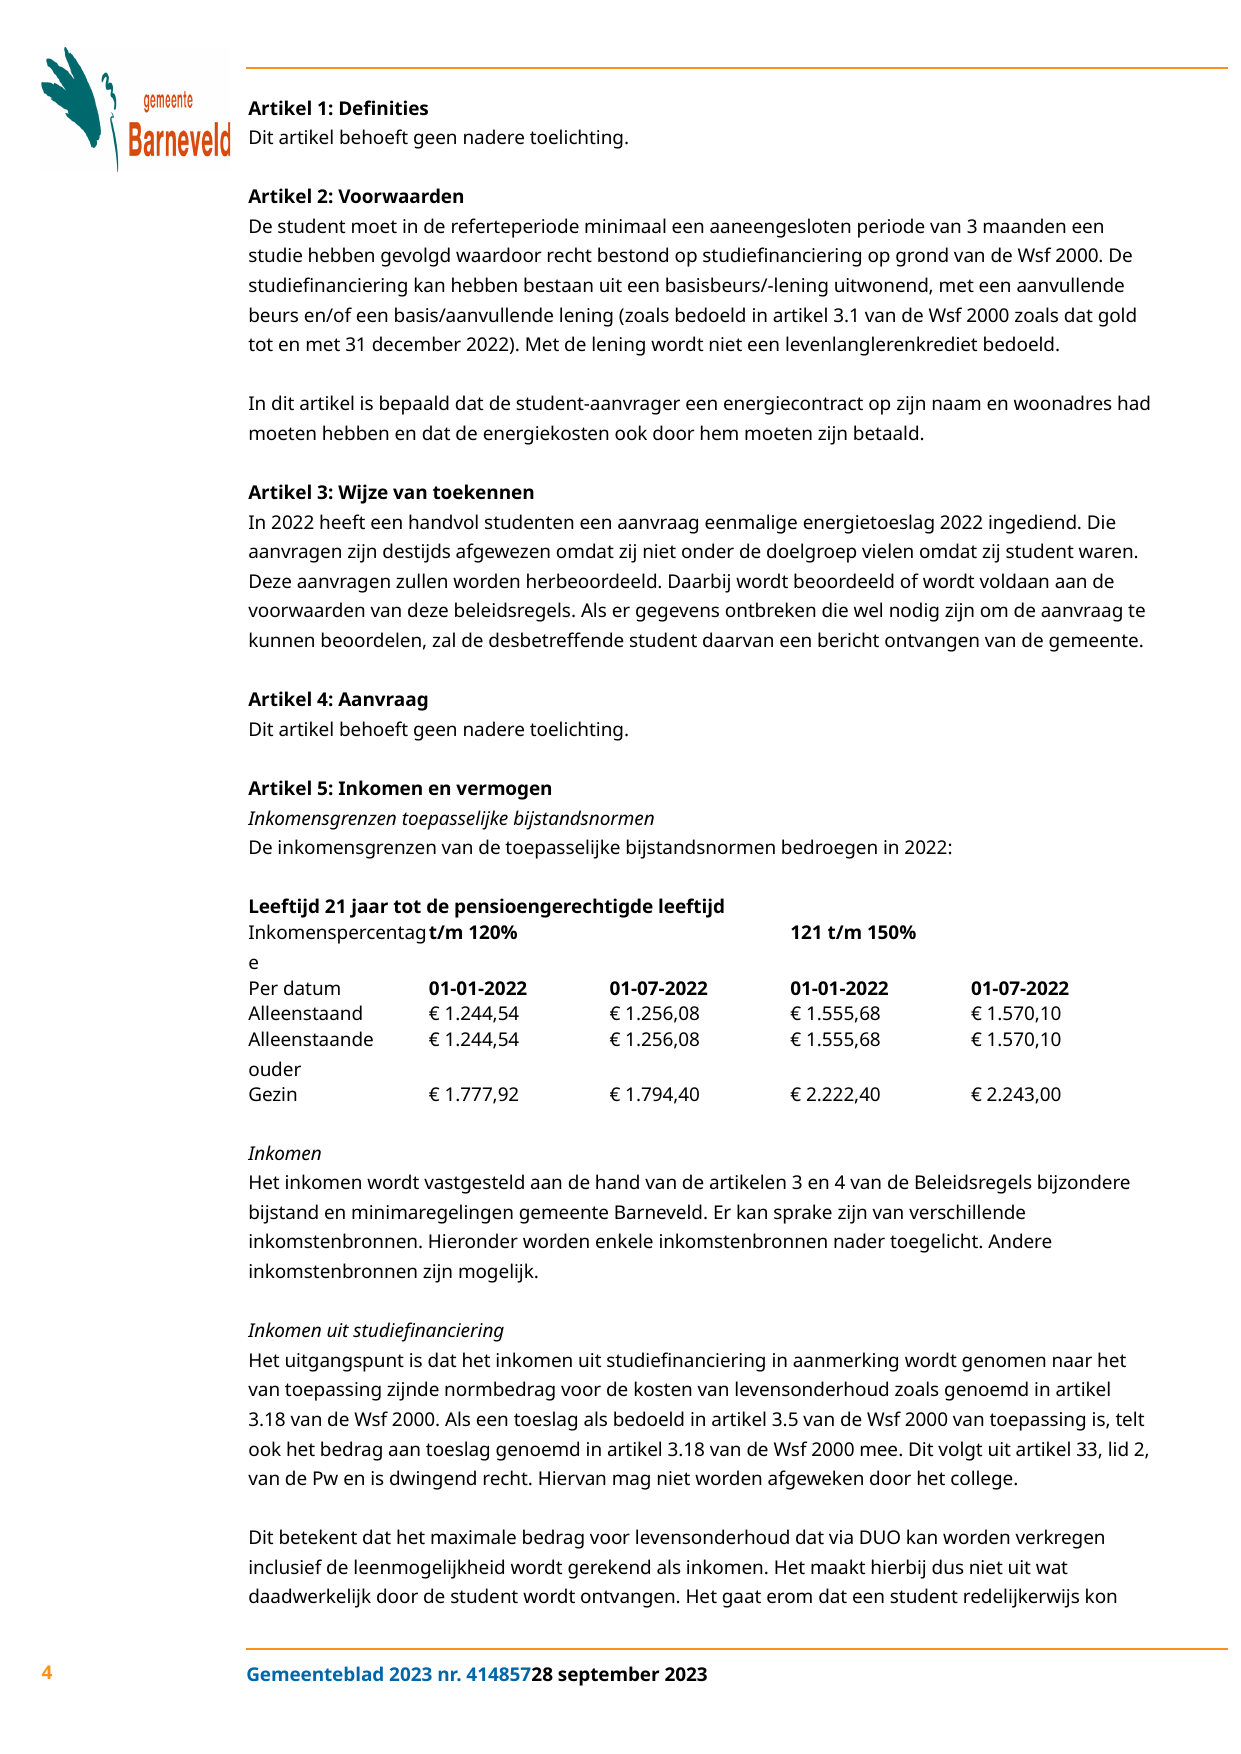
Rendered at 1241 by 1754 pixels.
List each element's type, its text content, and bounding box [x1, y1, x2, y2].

table_cell 01-01-2022 [429, 975, 609, 1000]
table_cell € 1.570,10 [971, 1000, 1152, 1026]
text Artikel 4: Aanvraag [248, 686, 1152, 712]
text Artikel 5: Inkomen en vermogen [248, 775, 1152, 801]
text Artikel 1: Definities [248, 95, 1152, 121]
table_cell € 1.256,08 [609, 1026, 790, 1081]
table_cell Alleenstaande ouder [248, 1026, 429, 1081]
table_cell Inkomenspercentage [248, 919, 429, 975]
text In dit artikel is bepaald dat de student-aanvrager een energiecontract op zijn naam en woonadres had moeten hebben en dat de energiekosten ook door hem moeten zijn betaald. [248, 391, 1152, 446]
text In 2022 heeft een handvol studenten een aanvraag eenmalige energietoeslag 2022 ingediend. Die aanvragen zijn destijds afgewezen omdat zij niet onder de doelgroep vielen omdat zij student waren. Deze aanvragen zullen worden herbeoordeeld. Daarbij wordt beoordeeld of wordt voldaan aan de voorwaarden van deze beleidsregels. Als er gegevens ontbreken die wel nodig zijn om de aanvraag te kunnen beoordelen, zal de desbetreffende student daarvan een bericht ontvangen van de gemeente. [248, 509, 1152, 653]
table_cell € 1.555,68 [790, 1026, 971, 1081]
table_cell € 1.244,54 [429, 1026, 609, 1081]
table_cell € 1.794,40 [609, 1081, 790, 1107]
table_cell 01-01-2022 [790, 975, 971, 1000]
table_cell Alleenstaand [248, 1000, 429, 1026]
table_header Leeftijd 21 jaar tot de pensioengerechtigde leeftijd [248, 894, 1152, 919]
table_cell 121 t/m 150% [790, 919, 1152, 975]
text Artikel 3: Wijze van toekennen [248, 479, 1152, 505]
text Dit betekent dat het maximale bedrag voor levensonderhoud dat via DUO kan worden verkregen inclusief de leenmogelijkheid wordt gerekend als inkomen. Het maakt hierbij dus niet uit wat daadwerkelijk door de student wordt ontvangen. Het gaat erom dat een student redelijkerwijs kon [248, 1524, 1152, 1609]
table_cell t/m 120% [429, 919, 790, 975]
text De inkomensgrenzen van de toepasselijke bijstandsnormen bedroegen in 2022: [248, 834, 1152, 860]
text Inkomen uit studiefinanciering [248, 1317, 1152, 1343]
text Het uitgangspunt is dat het inkomen uit studiefinanciering in aanmerking wordt genomen naar het van toepassing zijnde normbedrag voor de kosten van levensonderhoud zoals genoemd in artikel 3.18 van de Wsf 2000. Als een toeslag als bedoeld in artikel 3.5 van de Wsf 2000 van toepassing is, telt ook het bedrag aan toeslag genoemd in artikel 3.18 van de Wsf 2000 mee. Dit volgt uit artikel 33, lid 2, van de Pw en is dwingend recht. Hiervan mag niet worden afgeweken door het college. [248, 1347, 1152, 1491]
table_cell 01-07-2022 [971, 975, 1152, 1000]
picture [41, 47, 231, 172]
table_cell € 1.570,10 [971, 1026, 1152, 1081]
table_cell Per datum [248, 975, 429, 1000]
text De student moet in de referteperiode minimaal een aaneengesloten periode van 3 maanden een studie hebben gevolgd waardoor recht bestond op studiefinanciering op grond van de Wsf 2000. De studiefinanciering kan hebben bestaan uit een basisbeurs/-lening uitwonend, met een aanvullende beurs en/of een basis/aanvullende lening (zoals bedoeld in artikel 3.1 van de Wsf 2000 zoals dat gold tot en met 31 december 2022). Met de lening wordt niet een levenlanglerenkrediet bedoeld. [248, 213, 1152, 357]
text Artikel 2: Voorwaarden [248, 183, 1152, 209]
table_cell 01-07-2022 [609, 975, 790, 1000]
table_cell € 1.256,08 [609, 1000, 790, 1026]
text Inkomensgrenzen toepasselijke bijstandsnormen [248, 805, 1152, 831]
table_cell € 1.555,68 [790, 1000, 971, 1026]
table_cell € 1.244,54 [429, 1000, 609, 1026]
text Inkomen [248, 1140, 1152, 1166]
table_cell Gezin [248, 1081, 429, 1107]
table_cell € 1.777,92 [429, 1081, 609, 1107]
text Dit artikel behoeft geen nadere toelichting. [248, 124, 1152, 150]
table_cell € 2.222,40 [790, 1081, 971, 1107]
text Het inkomen wordt vastgesteld aan de hand van de artikelen 3 en 4 van de Beleidsregels bijzondere bijstand en minimaregelingen gemeente Barneveld. Er kan sprake zijn van verschillende inkomstenbronnen. Hieronder worden enkele inkomstenbronnen nader toegelicht. Andere inkomstenbronnen zijn mogelijk. [248, 1169, 1152, 1284]
table_cell € 2.243,00 [971, 1081, 1152, 1107]
text Dit artikel behoeft geen nadere toelichting. [248, 716, 1152, 742]
